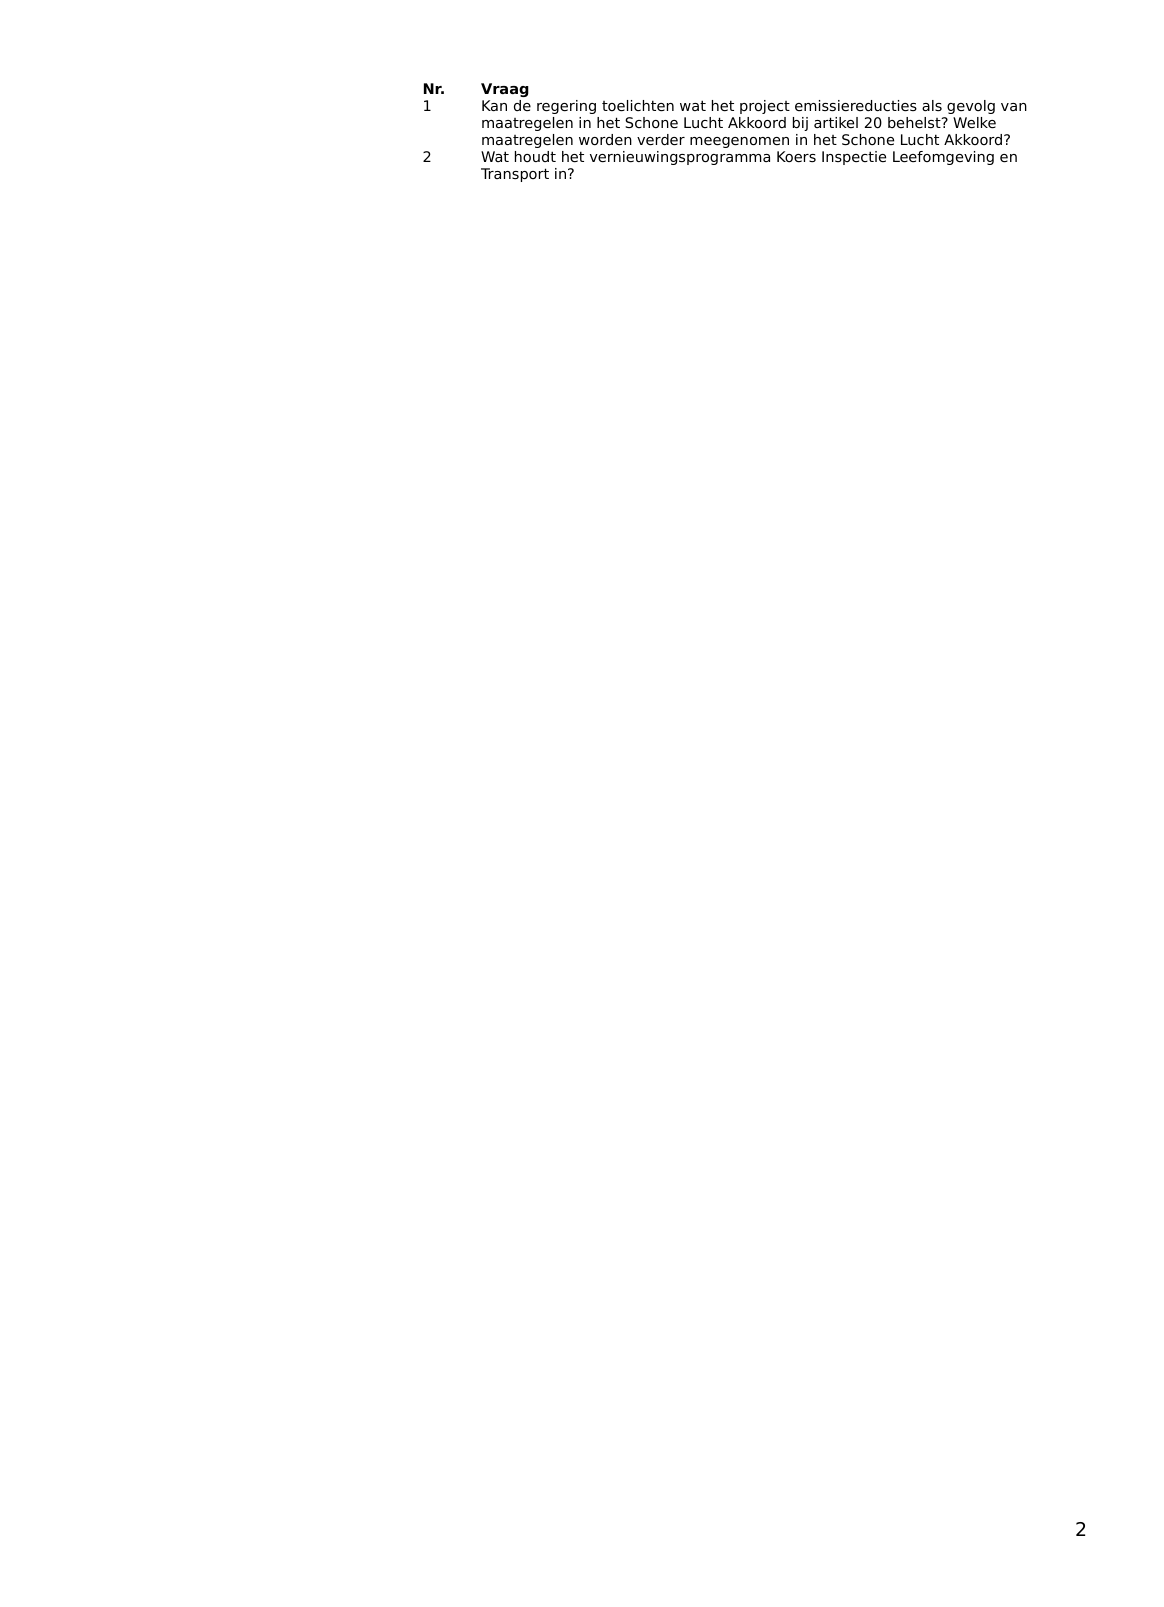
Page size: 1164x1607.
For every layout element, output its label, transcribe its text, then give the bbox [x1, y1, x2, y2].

table_cell Wat houdt het vernieuwingsprogramma Koers Inspectie Leefomgeving en Transport in? [475, 149, 1087, 183]
table_cell 1 [422, 98, 475, 149]
table_cell 2 [422, 149, 475, 183]
table_header Vraag [475, 81, 1087, 98]
table_cell Kan de regering toelichten wat het project emissiereducties als gevolg van maatregelen in het Schone Lucht Akkoord bij artikel 20 behelst? Welke maatregelen worden verder meegenomen in het Schone Lucht Akkoord? [475, 98, 1087, 149]
table_header Nr. [422, 81, 475, 98]
